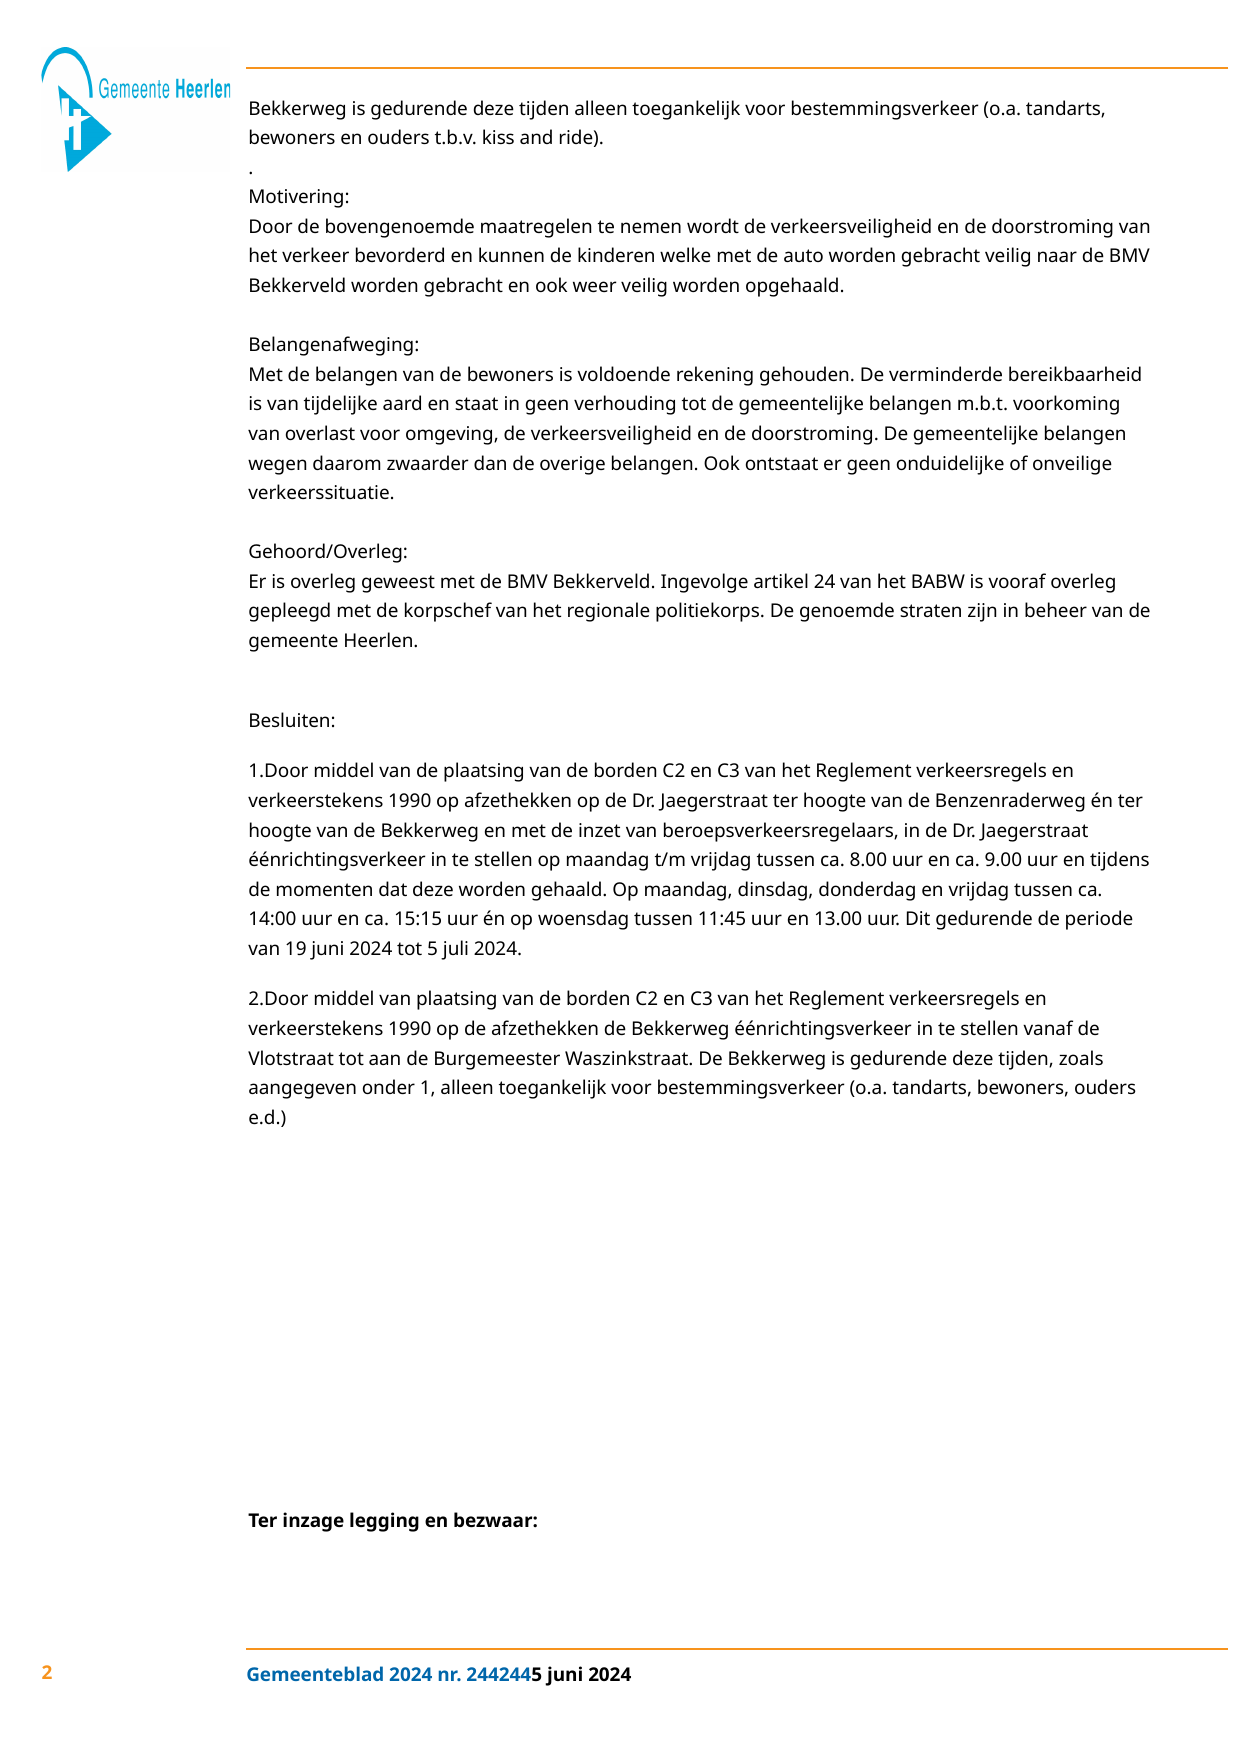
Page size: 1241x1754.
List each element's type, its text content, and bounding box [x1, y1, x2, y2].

text Met de belangen van de bewoners is voldoende rekening gehouden. De verminderde bereikbaarheid is van tijdelijke aard en staat in geen verhouding tot de gemeentelijke belangen m.b.t. voorkoming van overlast voor omgeving, de verkeersveiligheid en de doorstroming. De gemeentelijke belangen wegen daarom zwaarder dan de overige belangen. Ook ontstaat er geen onduidelijke of onveilige verkeerssituatie. [248, 361, 1152, 505]
text Belangenafweging: [248, 331, 1152, 357]
text Door de bovengenoemde maatregelen te nemen wordt de verkeersveiligheid en de doorstroming van het verkeer bevorderd en kunnen de kinderen welke met de auto worden gebracht veilig naar de BMV Bekkerveld worden gebracht en ook weer veilig worden opgehaald. [248, 213, 1152, 298]
picture [41, 47, 59, 70]
text Er is overleg geweest met de BMV Bekkerveld. Ingevolge artikel 24 van het BABW is vooraf overleg gepleegd met de korpschef van het regionale politiekorps. De genoemde straten zijn in beheer van de gemeente Heerlen. [248, 568, 1152, 653]
text Bekkerweg is gedurende deze tijden alleen toegankelijk voor bestemmingsverkeer (o.a. tandarts, bewoners en ouders t.b.v. kiss and ride). [248, 95, 1152, 150]
text Ter inzage legging en bezwaar: [248, 1507, 1152, 1533]
picture [41, 47, 231, 172]
text Motivering: [248, 183, 1152, 209]
text Gehoord/Overleg: [248, 538, 1152, 564]
text Besluiten: [248, 707, 1152, 733]
text 2.Door middel van plaatsing van de borden C2 en C3 van het Reglement verkeersregels en verkeerstekens 1990 op de afzethekken de Bekkerweg éénrichtingsverkeer in te stellen vanaf de Vlotstraat tot aan de Burgemeester Waszinkstraat. De Bekkerweg is gedurende deze tijden, zoals aangegeven onder 1, alleen toegankelijk voor bestemmingsverkeer (o.a. tandarts, bewoners, ouders e.d.) [248, 986, 1152, 1130]
text . [248, 154, 1152, 180]
text 1.Door middel van de plaatsing van de borden C2 en C3 van het Reglement verkeersregels en verkeerstekens 1990 op afzethekken op de Dr. Jaegerstraat ter hoogte van de Benzenraderweg én ter hoogte van de Bekkerweg en met de inzet van beroepsverkeersregelaars, in de Dr. Jaegerstraat éénrichtingsverkeer in te stellen op maandag t/m vrijdag tussen ca. 8.00 uur en ca. 9.00 uur en tijdens de momenten dat deze worden gehaald. Op maandag, dinsdag, donderdag en vrijdag tussen ca. 14:00 uur en ca. 15:15 uur én op woensdag tussen 11:45 uur en 13.00 uur. Dit gedurende de periode van 19 juni 2024 tot 5 juli 2024. [248, 758, 1152, 961]
